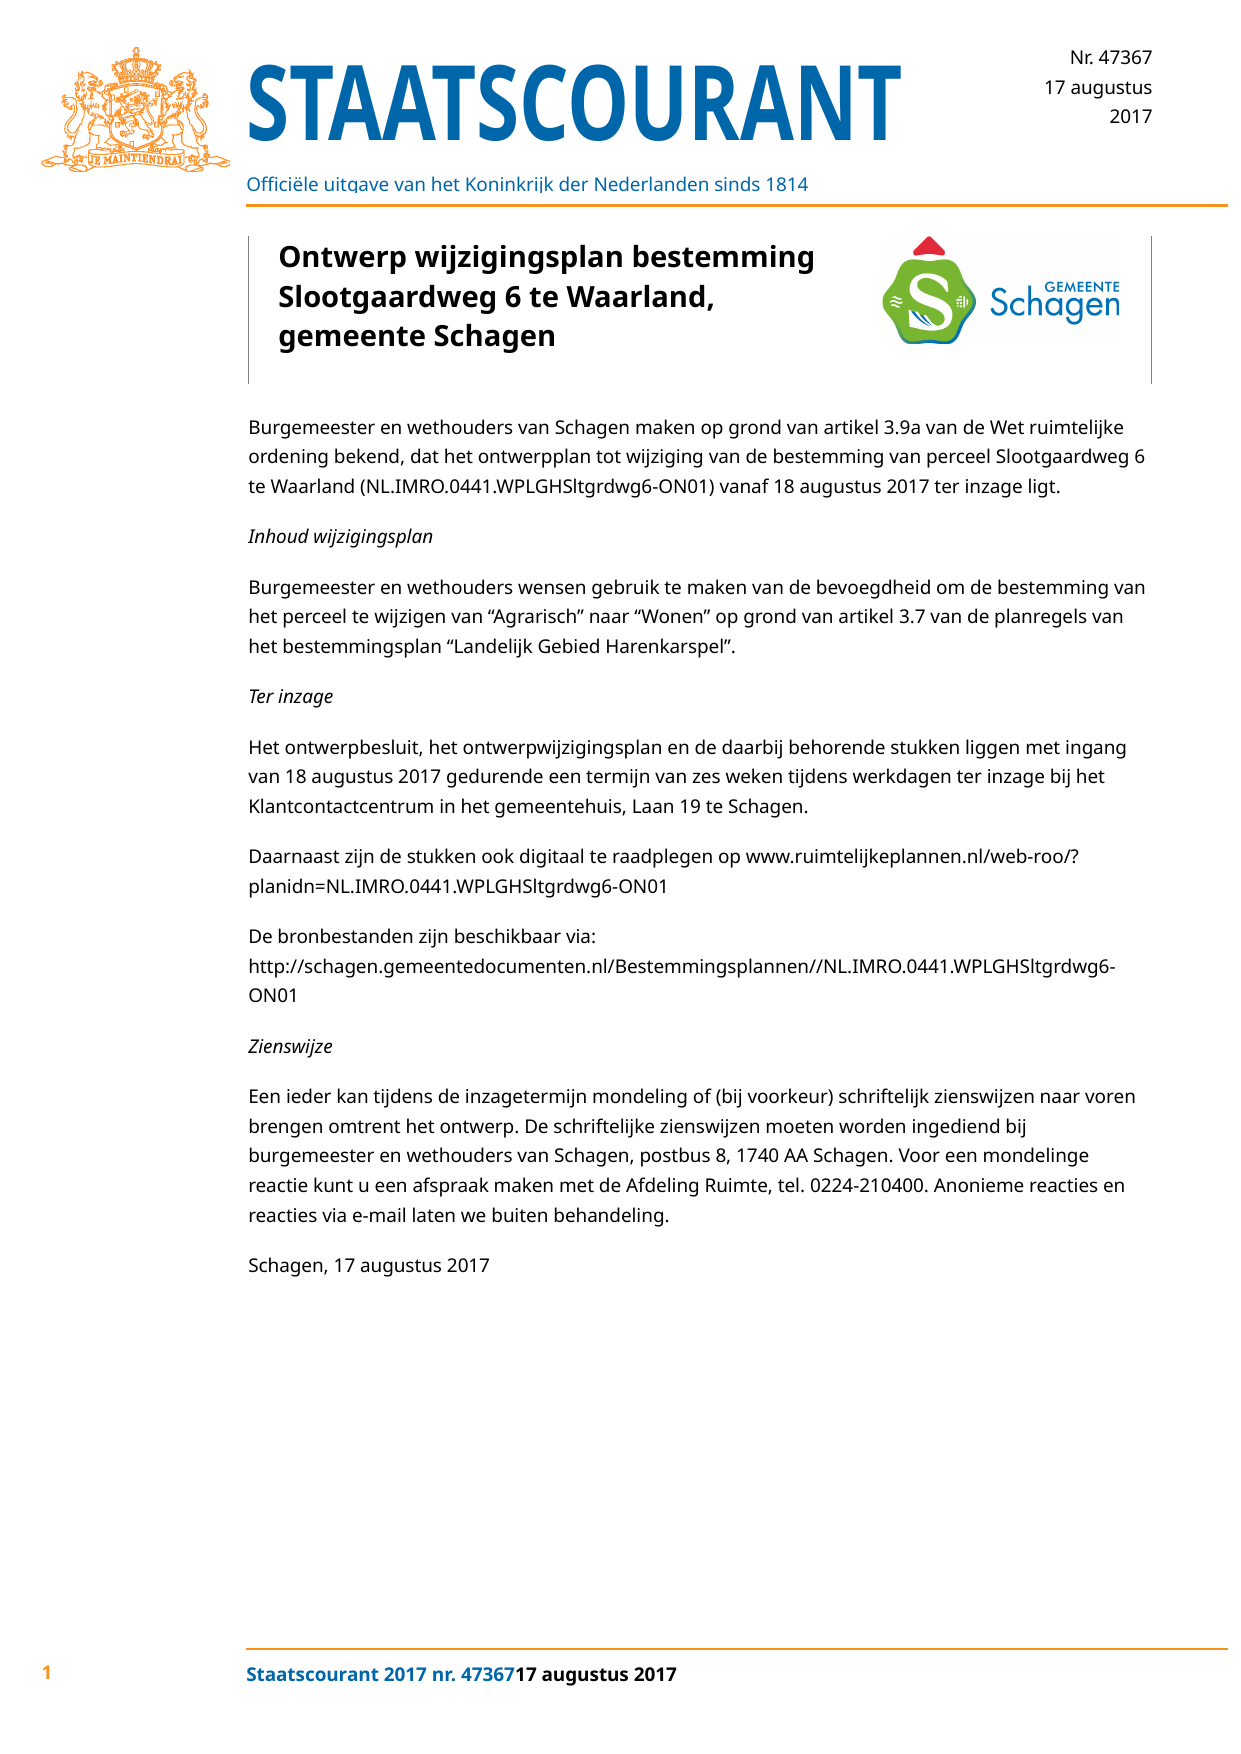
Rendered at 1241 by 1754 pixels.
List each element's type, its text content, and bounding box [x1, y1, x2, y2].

text Schagen, 17 augustus 2017 [248, 1252, 1152, 1278]
table_header [850, 236, 1151, 384]
text Daarnaast zijn de stukken ook digitaal te raadplegen op www.ruimtelijkeplannen.nl/web-roo/?planidn=NL.IMRO.0441.WPLGHSltgrdwg6-ON01 [248, 843, 1152, 899]
text Het ontwerpbesluit, het ontwerpwijzigingsplan en de daarbij behorende stukken liggen met ingang van 18 augustus 2017 gedurende een termijn van zes weken tijdens werkdagen ter inzage bij het Klantcontactcentrum in het gemeentehuis, Laan 19 te Schagen. [248, 734, 1152, 819]
text Burgemeester en wethouders wensen gebruik te maken van de bevoegdheid om de bestemming van het perceel te wijzigen van “Agrarisch” naar “Wonen” op grond van artikel 3.7 van de planregels van het bestemmingsplan “Landelijk Gebied Harenkarspel”. [248, 574, 1152, 659]
text Ter inzage [248, 683, 1152, 709]
text Inhoud wijzigingsplan [248, 523, 1152, 549]
text Burgemeester en wethouders van Schagen maken op grond van artikel 3.9a van de Wet ruimtelijke ordening bekend, dat het ontwerpplan tot wijziging van de bestemming van perceel Slootgaardweg 6 te Waarland (NL.IMRO.0441.WPLGHSltgrdwg6-ON01) vanaf 18 augustus 2017 ter inzage ligt. [248, 414, 1152, 499]
text Een ieder kan tijdens de inzagetermijn mondeling of (bij voorkeur) schriftelijk zienswijzen naar voren brengen omtrent het ontwerp. De schriftelijke zienswijzen moeten worden ingediend bij burgemeester en wethouders van Schagen, postbus 8, 1740 AA Schagen. Voor een mondelinge reactie kunt u een afspraak maken met de Afdeling Ruimte, tel. 0224-210400. Anonieme reacties en reacties via e-mail laten we buiten behandeling. [248, 1083, 1152, 1228]
text Zienswijze [248, 1033, 1152, 1059]
text De bronbestanden zijn beschikbaar via: http://schagen.gemeentedocumenten.nl/Bestemmingsplannen//NL.IMRO.0441.WPLGHSltgrdwg6-ON01 [248, 923, 1152, 1008]
picture [882, 236, 1119, 344]
picture [41, 47, 231, 172]
table_header Ontwerp wijzigingsplan bestemming Slootgaardweg 6 te Waarland, gemeente Schagen [249, 236, 850, 384]
